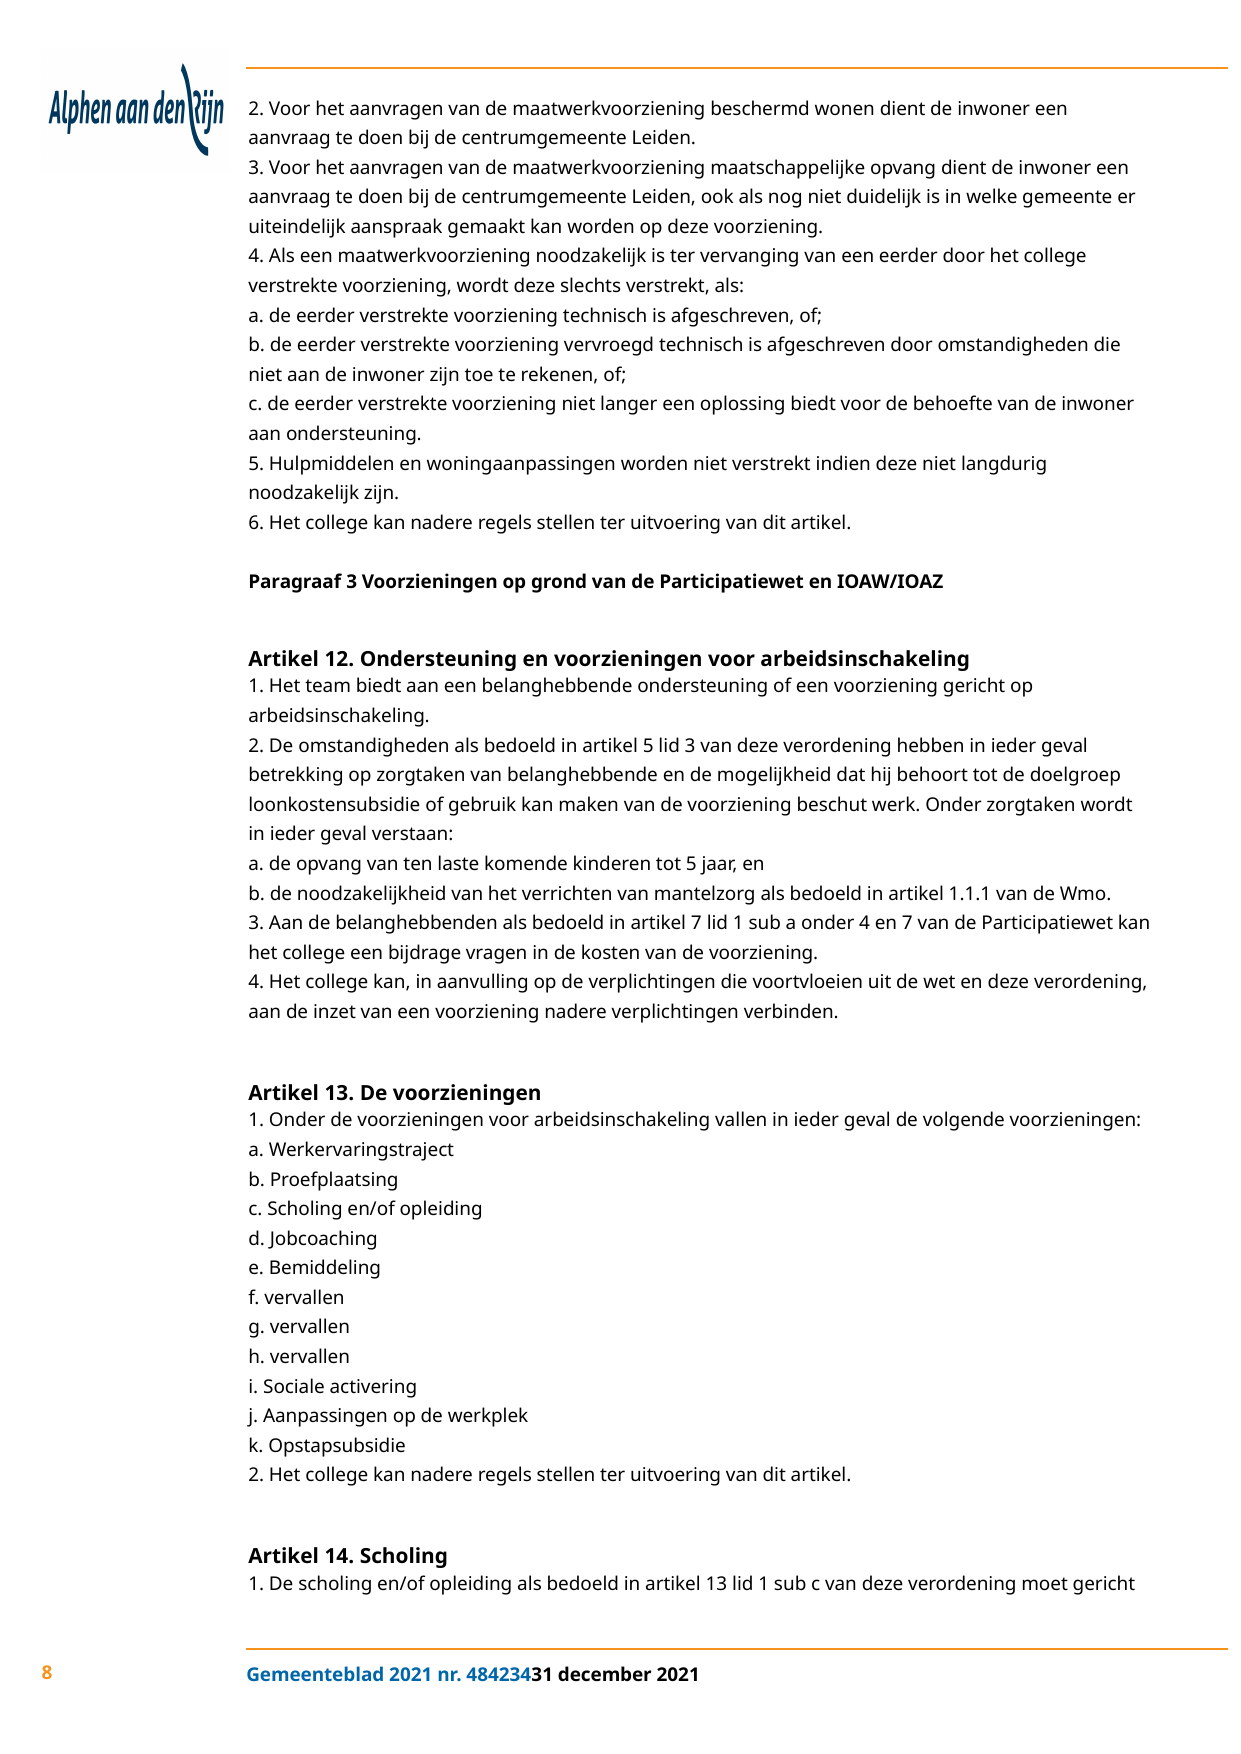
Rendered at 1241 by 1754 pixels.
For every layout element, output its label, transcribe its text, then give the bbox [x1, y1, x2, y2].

text 4. Het college kan, in aanvulling op de verplichtingen die voortvloeien uit de wet en deze verordening, aan de inzet van een voorziening nadere verplichtingen verbinden. [248, 968, 1152, 1024]
text 3. Voor het aanvragen van de maatwerkvoorziening maatschappelijke opvang dient de inwoner een aanvraag te doen bij de centrumgemeente Leiden, ook als nog niet duidelijk is in welke gemeente er uiteindelijk aanspraak gemaakt kan worden op deze voorziening. [248, 154, 1152, 239]
text i. Sociale activering [248, 1373, 1152, 1398]
text 1. Onder de voorzieningen voor arbeidsinschakeling vallen in ieder geval de volgende voorzieningen: [248, 1107, 1152, 1132]
text Paragraaf 3 Voorzieningen op grond van de Participatiewet en IOAW/IOAZ [248, 568, 1152, 594]
text a. Werkervaringstraject [248, 1136, 1152, 1162]
text c. de eerder verstrekte voorziening niet langer een oplossing biedt voor de behoefte van de inwoner aan ondersteuning. [248, 391, 1152, 446]
text Artikel 14. Scholing [248, 1542, 1152, 1570]
text b. Proefplaatsing [248, 1166, 1152, 1191]
text b. de eerder verstrekte voorziening vervroegd technisch is afgeschreven door omstandigheden die niet aan de inwoner zijn toe te rekenen, of; [248, 331, 1152, 387]
text k. Opstapsubsidie [248, 1432, 1152, 1458]
text a. de opvang van ten laste komende kinderen tot 5 jaar, en [248, 850, 1152, 876]
text 4. Als een maatwerkvoorziening noodzakelijk is ter vervanging van een eerder door het college verstrekte voorziening, wordt deze slechts verstrekt, als: [248, 243, 1152, 298]
text Artikel 12. Ondersteuning en voorzieningen voor arbeidsinschakeling [248, 644, 1152, 673]
text 2. Voor het aanvragen van de maatwerkvoorziening beschermd wonen dient de inwoner een aanvraag te doen bij de centrumgemeente Leiden. [248, 95, 1152, 150]
text 5. Hulpmiddelen en woningaanpassingen worden niet verstrekt indien deze niet langdurig noodzakelijk zijn. [248, 450, 1152, 505]
text g. vervallen [248, 1314, 1152, 1339]
text 3. Aan de belanghebbenden als bedoeld in artikel 7 lid 1 sub a onder 4 en 7 van de Participatiewet kan het college een bijdrage vragen in de kosten van de voorziening. [248, 909, 1152, 965]
text e. Bemiddeling [248, 1254, 1152, 1280]
text f. vervallen [248, 1284, 1152, 1310]
text b. de noodzakelijkheid van het verrichten van mantelzorg als bedoeld in artikel 1.1.1 van de Wmo. [248, 880, 1152, 906]
text d. Jobcoaching [248, 1225, 1152, 1251]
text 1. Het team biedt aan een belanghebbende ondersteuning of een voorziening gericht op arbeidsinschakeling. [248, 673, 1152, 728]
text h. vervallen [248, 1343, 1152, 1369]
text a. de eerder verstrekte voorziening technisch is afgeschreven, of; [248, 302, 1152, 328]
text 2. De omstandigheden als bedoeld in artikel 5 lid 3 van deze verordening hebben in ieder geval betrekking op zorgtaken van belanghebbende en de mogelijkheid dat hij behoort tot de doelgroep loonkostensubsidie of gebruik kan maken van de voorziening beschut werk. Onder zorgtaken wordt in ieder geval verstaan: [248, 732, 1152, 846]
text 1. De scholing en/of opleiding als bedoeld in artikel 13 lid 1 sub c van deze verordening moet gericht [248, 1570, 1152, 1596]
text 2. Het college kan nadere regels stellen ter uitvoering van dit artikel. [248, 1462, 1152, 1487]
text j. Aanpassingen op de werkplek [248, 1402, 1152, 1428]
text Artikel 13. De voorzieningen [248, 1078, 1152, 1107]
picture [41, 47, 231, 172]
text c. Scholing en/of opleiding [248, 1195, 1152, 1221]
text 6. Het college kan nadere regels stellen ter uitvoering van dit artikel. [248, 509, 1152, 535]
